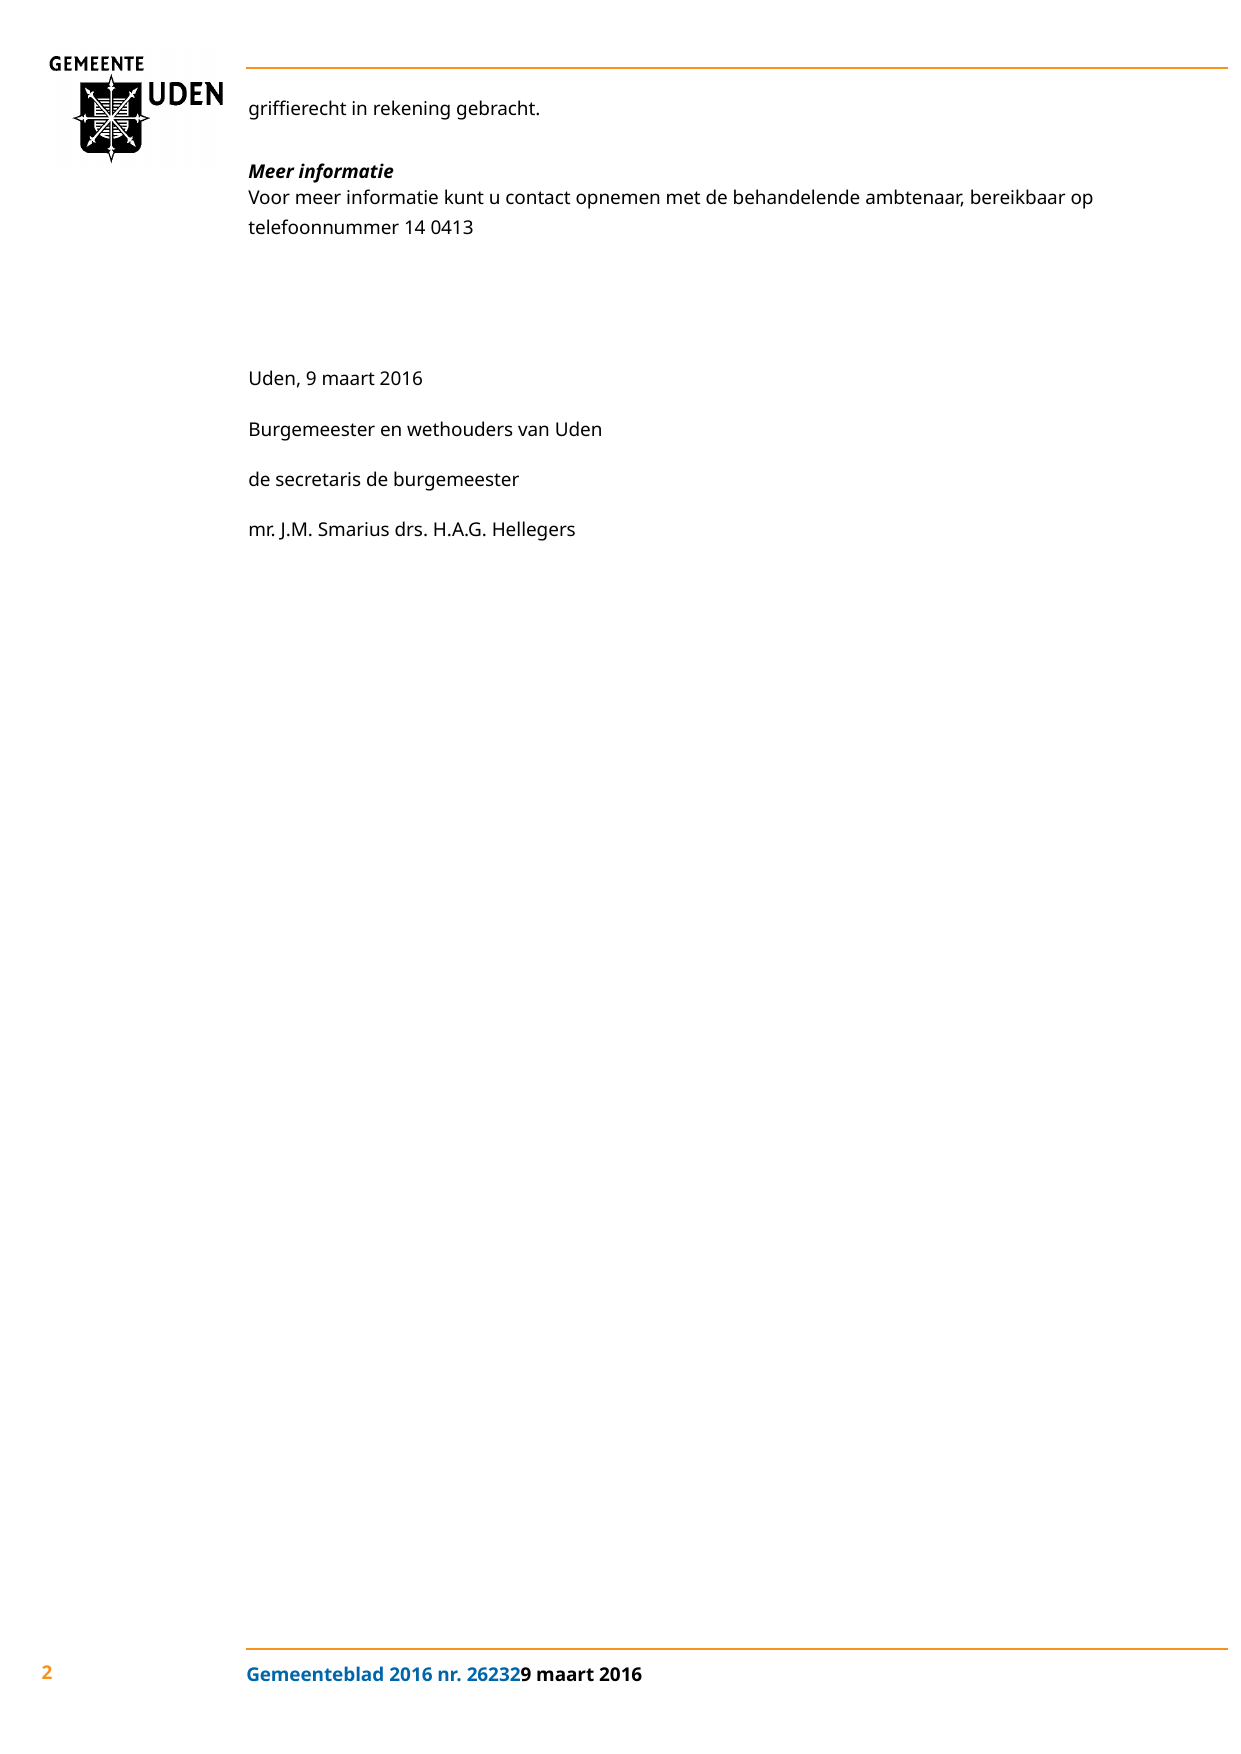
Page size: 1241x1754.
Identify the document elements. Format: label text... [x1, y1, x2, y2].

text Meer informatie [248, 159, 1152, 184]
text griffierecht in rekening gebracht. [248, 95, 1152, 121]
picture [41, 47, 231, 172]
text Burgemeester en wethouders van Uden [248, 416, 1152, 441]
text Voor meer informatie kunt u contact opnemen met de behandelende ambtenaar, bereikbaar op telefoonnummer 14 0413 [248, 184, 1152, 240]
text de secretaris de burgemeester [248, 466, 1152, 492]
text Uden, 9 maart 2016 [248, 365, 1152, 391]
text mr. J.M. Smarius drs. H.A.G. Hellegers [248, 517, 1152, 542]
